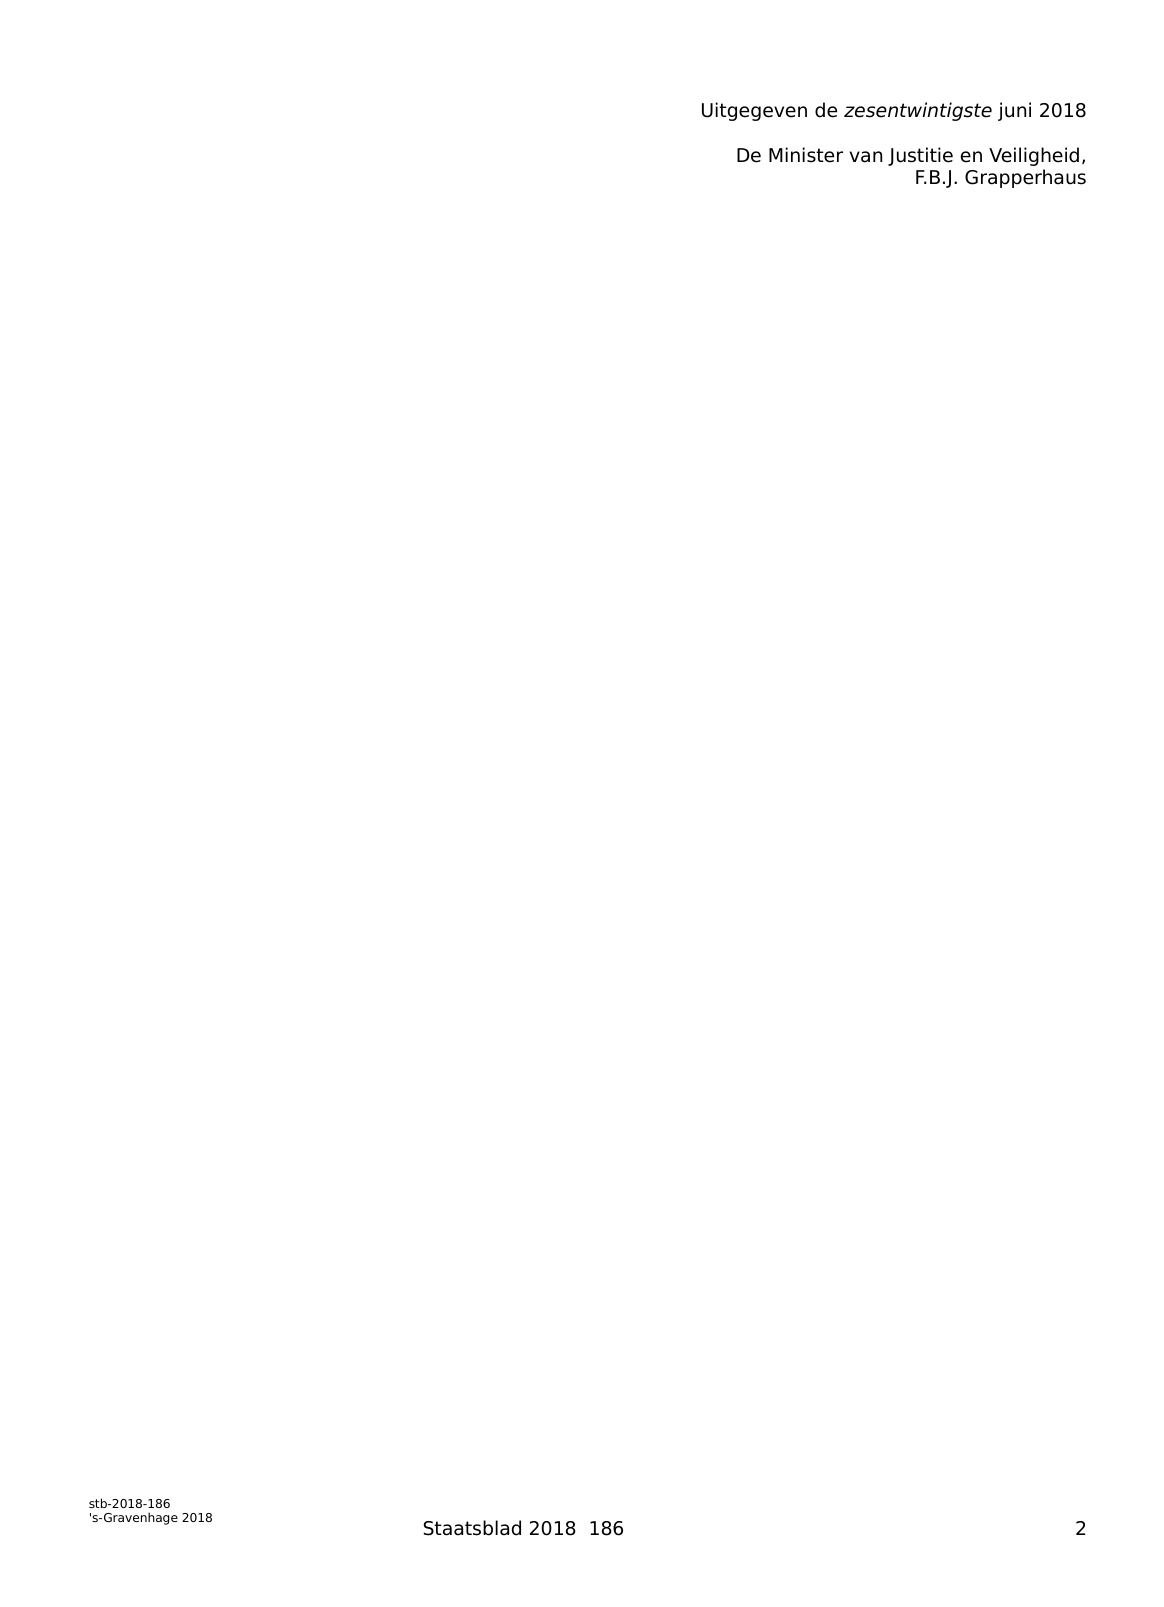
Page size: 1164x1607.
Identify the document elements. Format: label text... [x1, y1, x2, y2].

text Uitgegeven de zesentwintigste juni 2018 [422, 100, 1087, 122]
text 's-Gravenhage 2018 [88, 1511, 323, 1525]
text stb-2018-186 [88, 1497, 323, 1511]
text De Minister van Justitie en Veiligheid, F.B.J. Grapperhaus [422, 144, 1087, 188]
